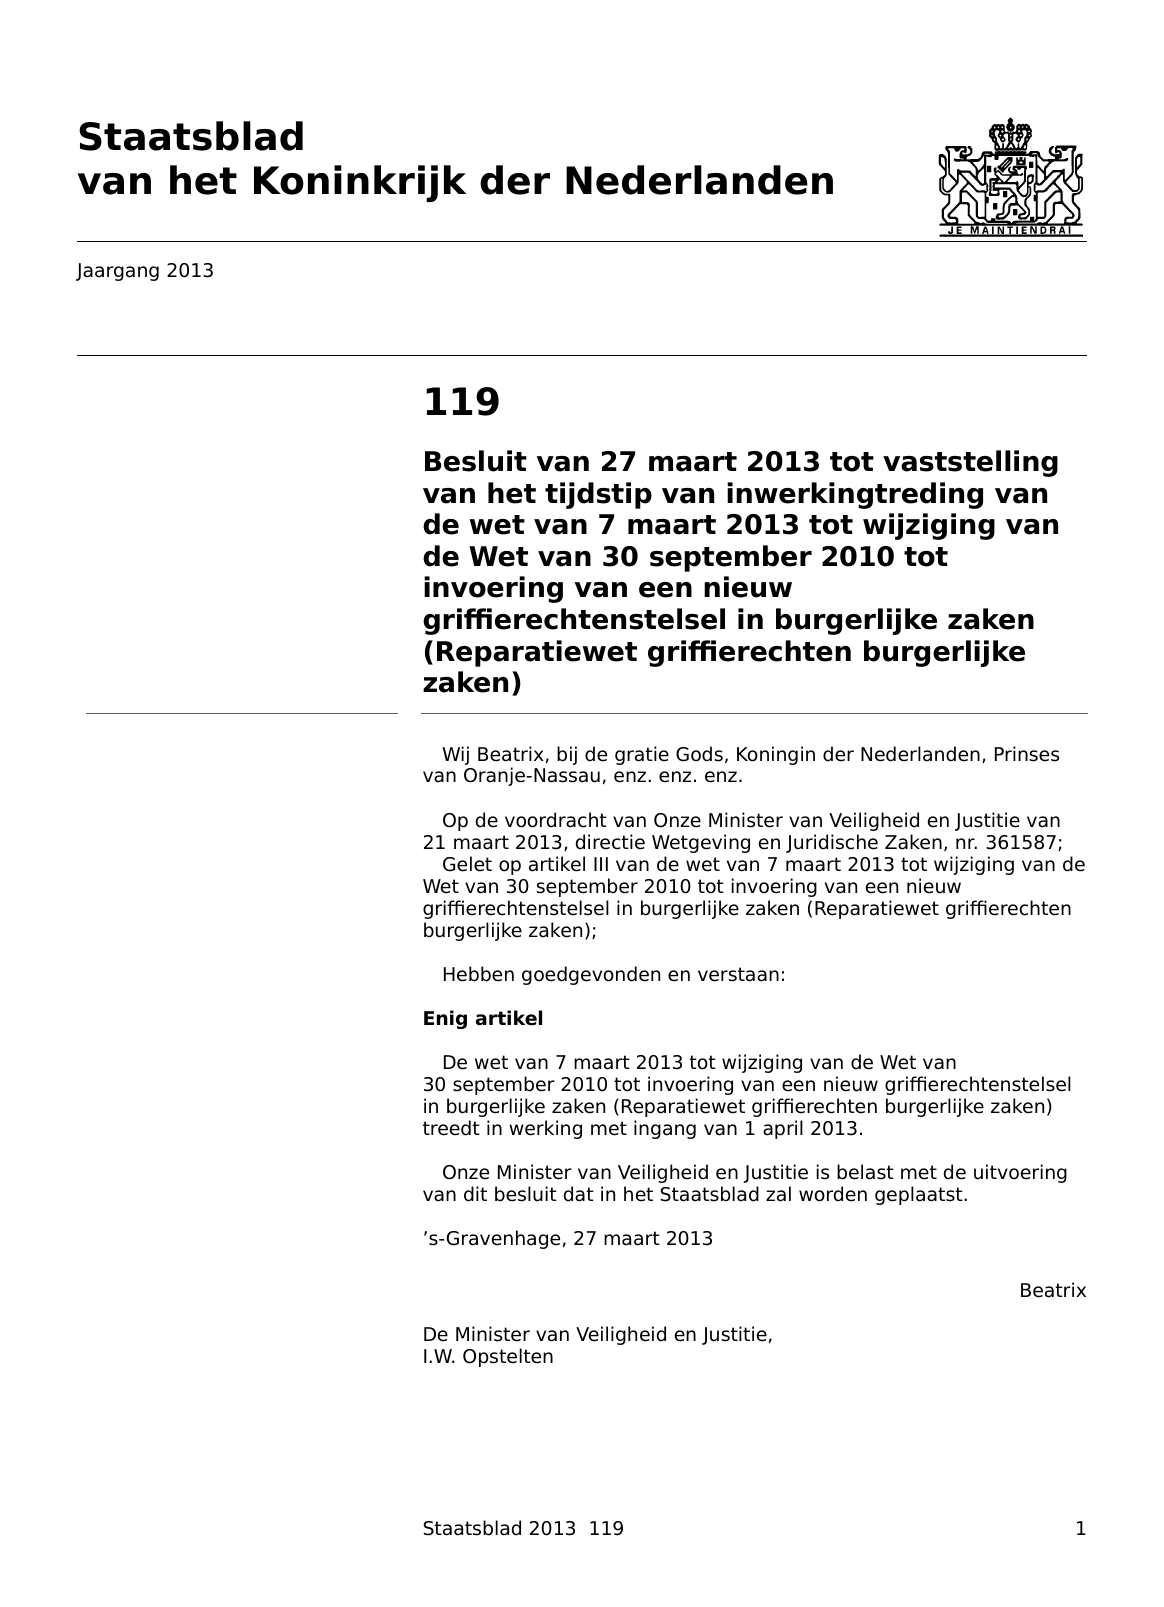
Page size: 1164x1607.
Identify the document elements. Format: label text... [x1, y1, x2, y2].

subtitle 119 [422, 381, 1087, 424]
text Beatrix [422, 1280, 1087, 1302]
table_header Staatsblad van het Koninkrijk der Nederlanden [77, 100, 886, 241]
table_header [886, 100, 1087, 241]
subtitle Enig artikel [422, 1008, 1087, 1030]
text Wij Beatrix, bij de gratie Gods, Koningin der Nederlanden, Prinses van Oranje-Nassau, enz. enz. enz. [422, 743, 1087, 787]
text ’s-Gravenhage, 27 maart 2013 [422, 1228, 1087, 1250]
text Hebben goedgevonden en verstaan: [422, 964, 1087, 986]
text Onze Minister van Veiligheid en Justitie is belast met de uitvoering van dit besluit dat in het Staatsblad zal worden geplaatst. [422, 1162, 1087, 1206]
picture [936, 115, 1087, 240]
text Op de voordracht van Onze Minister van Veiligheid en Justitie van 21 maart 2013, directie Wetgeving en Juridische Zaken, nr. 361587; [422, 809, 1087, 853]
text Besluit van 27 maart 2013 tot vaststelling van het tijdstip van inwerkingtreding van de wet van 7 maart 2013 tot wijziging van de Wet van 30 september 2010 tot invoering van een nieuw griffierechtenstelsel in burgerlijke zaken (Reparatiewet griffierechten burgerlijke zaken) [422, 447, 1087, 699]
text De Minister van Veiligheid en Justitie, I.W. Opstelten [422, 1324, 1087, 1368]
table_cell Jaargang 2013 [77, 242, 1087, 355]
text Gelet op artikel III van de wet van 7 maart 2013 tot wijziging van de Wet van 30 september 2010 tot invoering van een nieuw griffierechtenstelsel in burgerlijke zaken (Reparatiewet griffierechten burgerlijke zaken); [422, 853, 1087, 941]
text De wet van 7 maart 2013 tot wijziging van de Wet van 30 september 2010 tot invoering van een nieuw griffierechtenstelsel in burgerlijke zaken (Reparatiewet griffierechten burgerlijke zaken) treedt in werking met ingang van 1 april 2013. [422, 1052, 1087, 1140]
